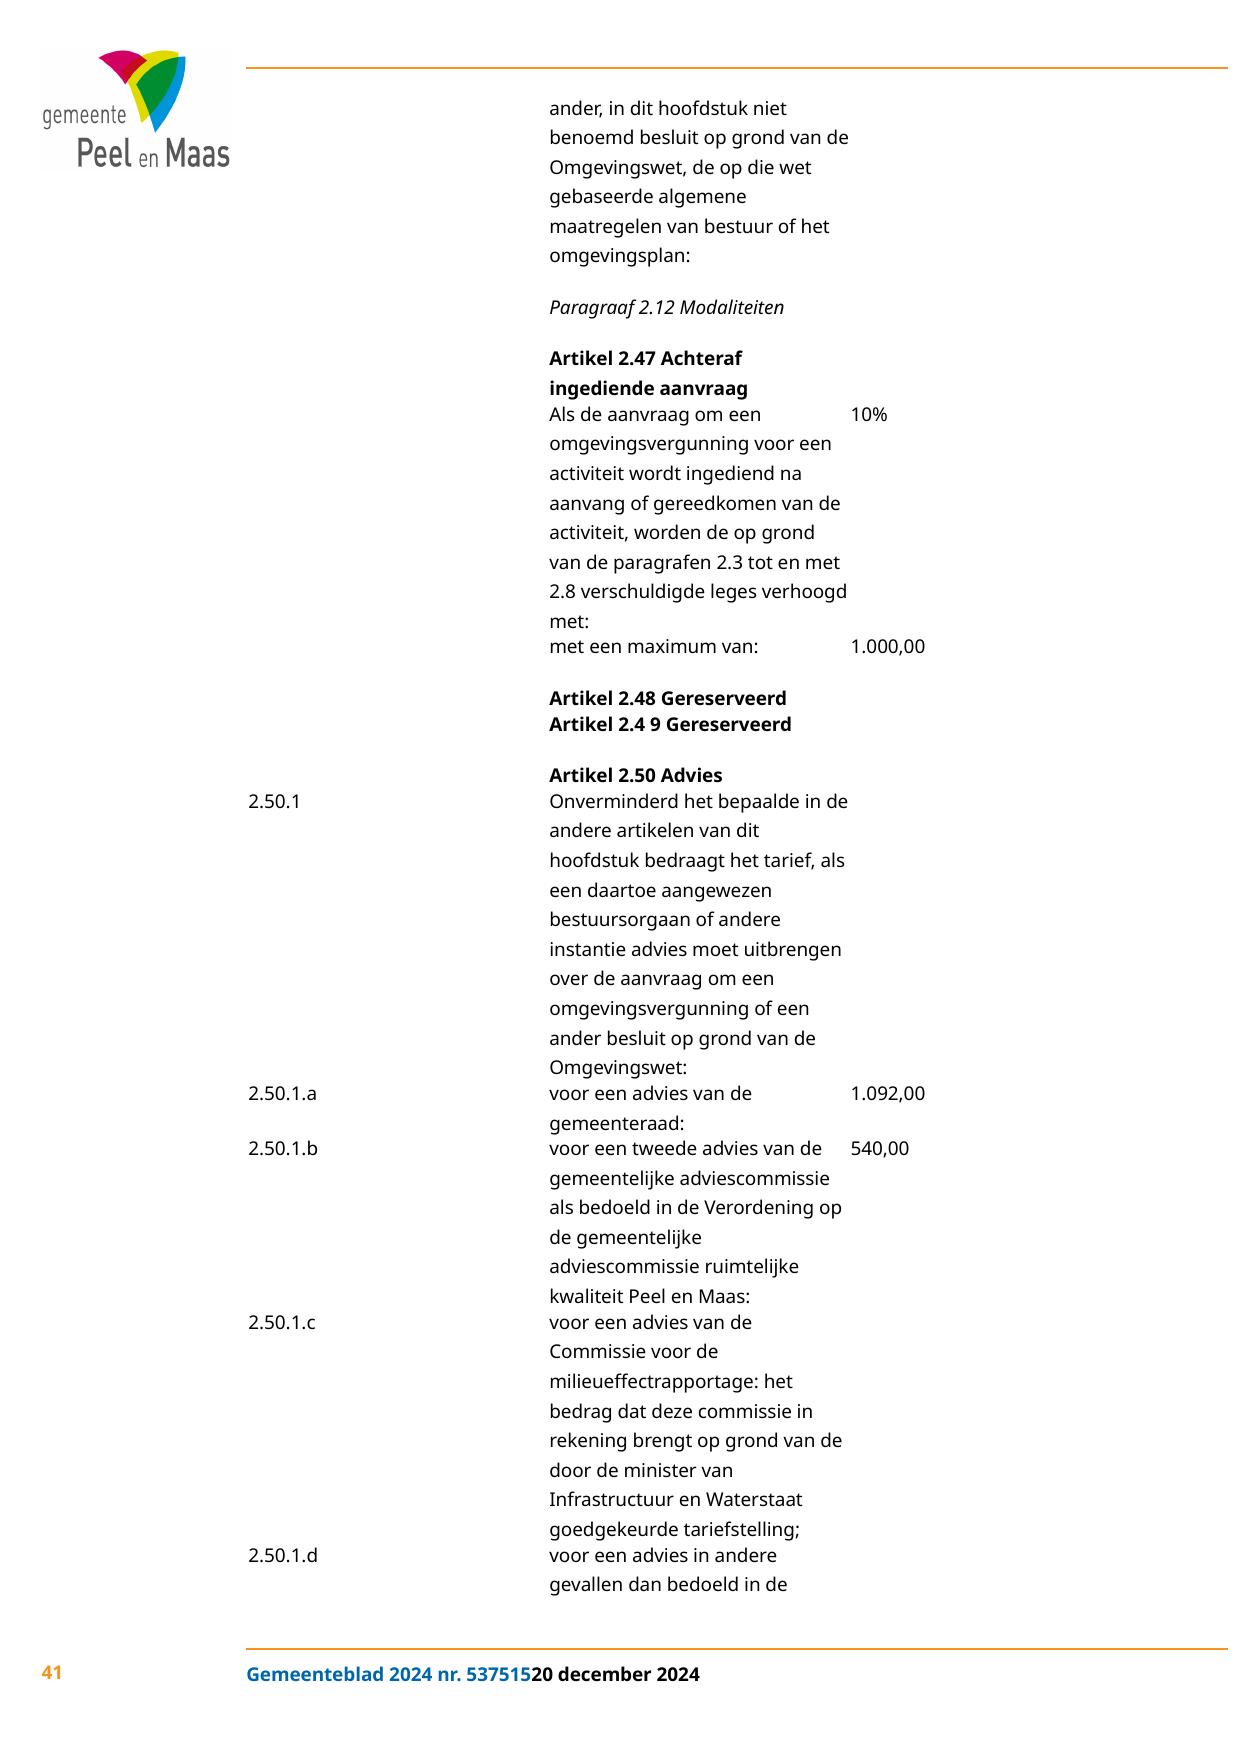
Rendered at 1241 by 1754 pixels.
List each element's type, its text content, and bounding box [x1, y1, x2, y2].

table_cell voor een tweede advies van de gemeentelijke adviescommissie als bedoeld in de Verordening op de gemeentelijke adviescommissie ruimtelijke kwaliteit Peel en Maas: [549, 1135, 850, 1309]
picture [41, 47, 231, 172]
table_cell [850, 95, 1152, 268]
table_cell 2.50.1 [248, 788, 549, 1080]
table_cell Paragraaf 2.12 Modaliteiten [549, 294, 850, 320]
table_cell [850, 660, 1152, 685]
table_cell [549, 660, 850, 685]
table_cell [549, 737, 850, 762]
table_cell 540,00 [850, 1135, 1152, 1309]
table_cell ander, in dit hoofdstuk niet benoemd besluit op grond van de Omgevingswet, de op die wet gebaseerde algemene maatregelen van bestuur of het omgevingsplan: [549, 95, 850, 268]
table_cell [850, 269, 1152, 294]
table_cell 1.000,00 [850, 634, 1152, 659]
table_cell [850, 320, 1152, 346]
table_cell [850, 711, 1152, 737]
table_cell voor een advies van de gemeenteraad: [549, 1080, 850, 1135]
table_cell met een maximum van: [549, 634, 850, 659]
table_cell [248, 660, 549, 685]
table_cell [248, 346, 549, 401]
table_cell 10% [850, 401, 1152, 634]
table_cell [248, 711, 549, 737]
table_cell [549, 320, 850, 346]
table_cell [248, 634, 549, 659]
table_cell 2.50.1.d [248, 1542, 549, 1597]
table_cell [850, 1309, 1152, 1542]
table_cell Artikel 2.4 9 Gereserveerd [549, 711, 850, 737]
table_cell Als de aanvraag om een omgevingsvergunning voor een activiteit wordt ingediend na aanvang of gereedkomen van de activiteit, worden de op grond van de paragrafen 2.3 tot en met 2.8 verschuldigde leges verhoogd met: [549, 401, 850, 634]
table_cell [850, 1542, 1152, 1597]
table_cell 2.50.1.a [248, 1080, 549, 1135]
table_cell [248, 737, 549, 762]
table_cell [248, 95, 549, 268]
table_cell Artikel 2.47 Achteraf ingediende aanvraag [549, 346, 850, 401]
table_cell [248, 294, 549, 320]
table_cell Artikel 2.50 Advies [549, 763, 850, 788]
table_cell [248, 685, 549, 711]
table_cell [850, 737, 1152, 762]
table_cell [850, 763, 1152, 788]
table_cell 2.50.1.b [248, 1135, 549, 1309]
table_cell 2.50.1.c [248, 1309, 549, 1542]
table_cell voor een advies in andere gevallen dan bedoeld in de [549, 1542, 850, 1597]
table_cell [248, 320, 549, 346]
table_cell Onverminderd het bepaalde in de andere artikelen van dit hoofdstuk bedraagt het tarief, als een daartoe aangewezen bestuursorgaan of andere instantie advies moet uitbrengen over de aanvraag om een omgevingsvergunning of een ander besluit op grond van de Omgevingswet: [549, 788, 850, 1080]
table_cell voor een advies van de Commissie voor de milieueffectrapportage: het bedrag dat deze commissie in rekening brengt op grond van de door de minister van Infrastructuur en Waterstaat goedgekeurde tariefstelling; [549, 1309, 850, 1542]
table_cell 1.092,00 [850, 1080, 1152, 1135]
table_cell [248, 269, 549, 294]
table_cell [248, 763, 549, 788]
table_cell [549, 269, 850, 294]
table_cell [850, 294, 1152, 320]
table_cell [850, 346, 1152, 401]
table_cell [850, 788, 1152, 1080]
table_cell Artikel 2.48 Gereserveerd [549, 685, 850, 711]
table_cell [248, 401, 549, 634]
table_cell [850, 685, 1152, 711]
